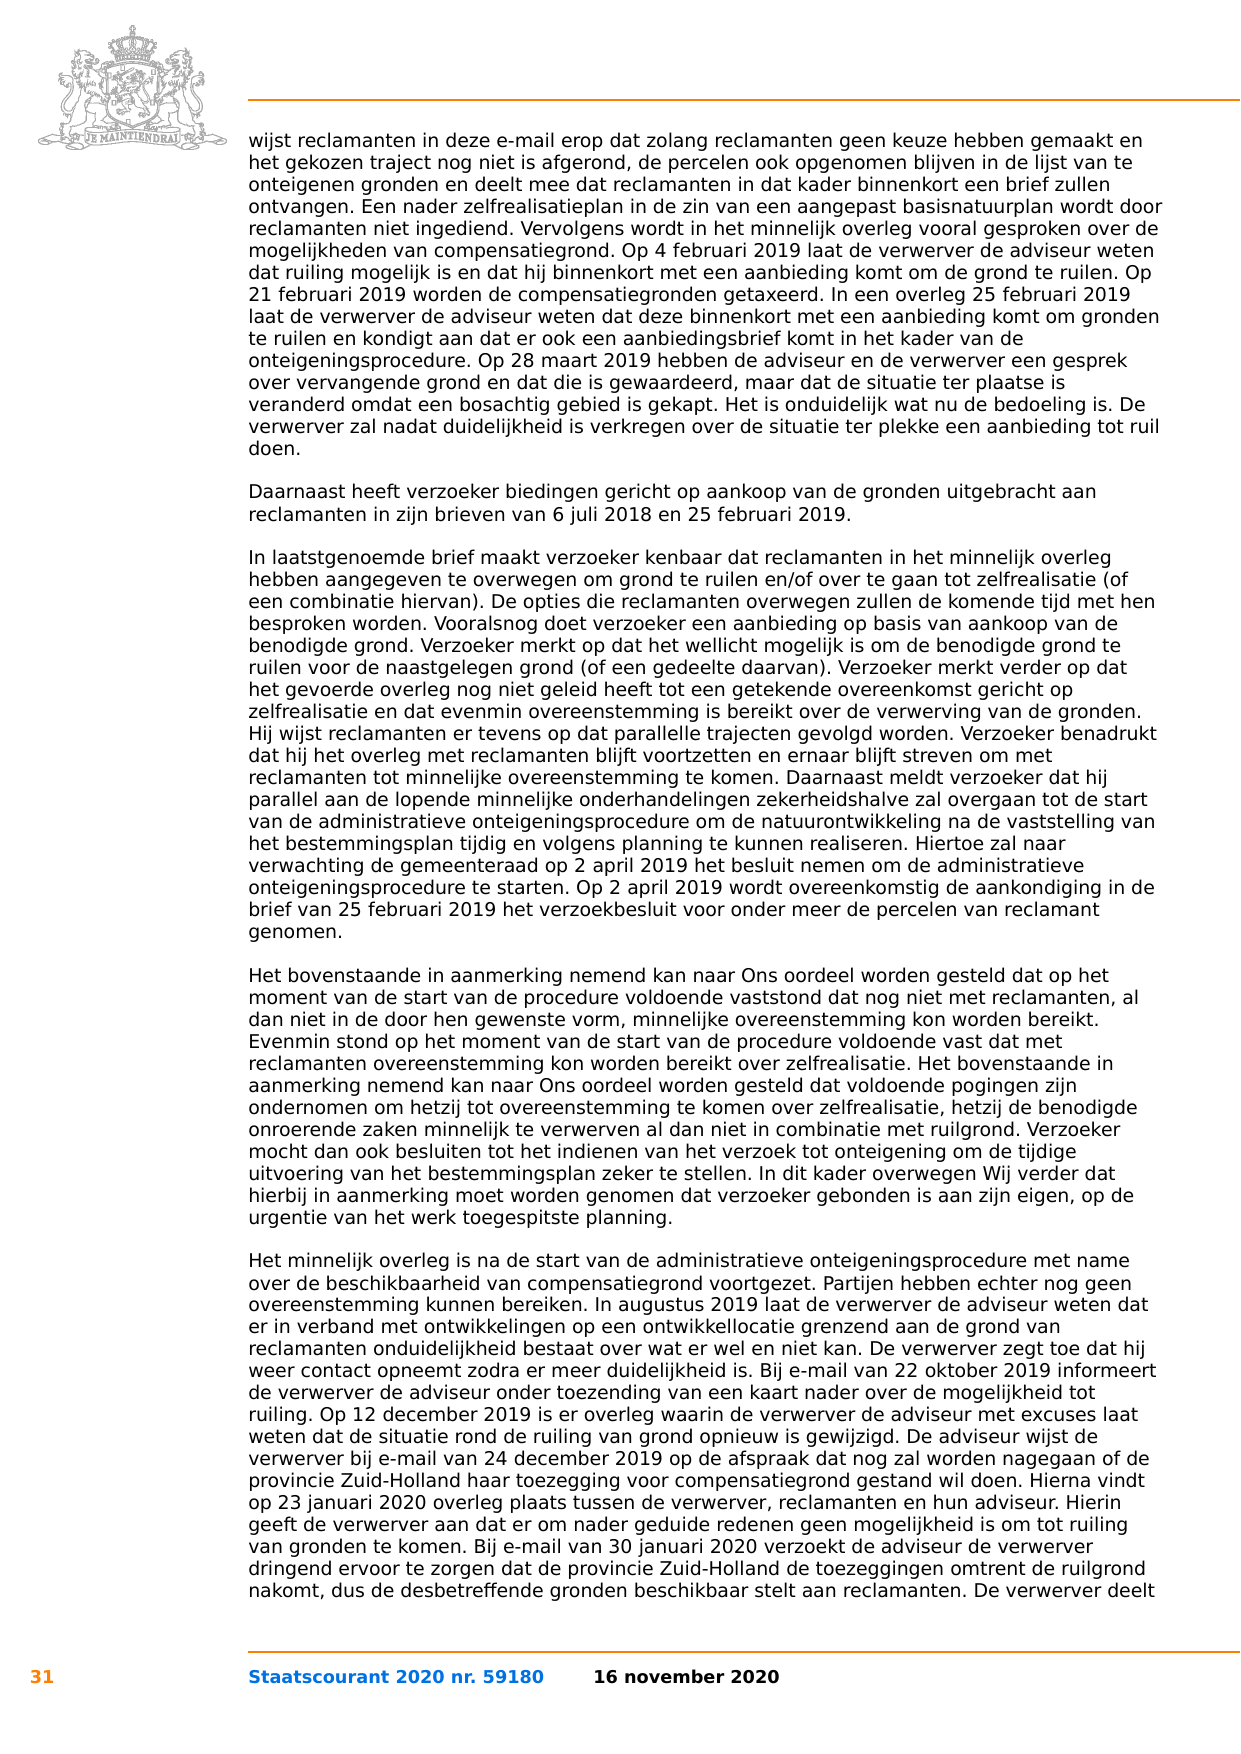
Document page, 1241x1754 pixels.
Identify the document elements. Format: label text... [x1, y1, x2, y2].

text wijst reclamanten in deze e-mail erop dat zolang reclamanten geen keuze hebben gemaakt en het gekozen traject nog niet is afgerond, de percelen ook opgenomen blijven in de lijst van te onteigenen gronden en deelt mee dat reclamanten in dat kader binnenkort een brief zullen ontvangen. Een nader zelfrealisatieplan in de zin van een aangepast basisnatuurplan wordt door reclamanten niet ingediend. Vervolgens wordt in het minnelijk overleg vooral gesproken over de mogelijkheden van compensatiegrond. Op 4 februari 2019 laat de verwerver de adviseur weten dat ruiling mogelijk is en dat hij binnenkort met een aanbieding komt om de grond te ruilen. Op 21 februari 2019 worden de compensatiegronden getaxeerd. In een overleg 25 februari 2019 laat de verwerver de adviseur weten dat deze binnenkort met een aanbieding komt om gronden te ruilen en kondigt aan dat er ook een aanbiedingsbrief komt in het kader van de onteigeningsprocedure. Op 28 maart 2019 hebben de adviseur en de verwerver een gesprek over vervangende grond en dat die is gewaardeerd, maar dat de situatie ter plaatse is veranderd omdat een bosachtig gebied is gekapt. Het is onduidelijk wat nu de bedoeling is. De verwerver zal nadat duidelijkheid is verkregen over de situatie ter plekke een aanbieding tot ruil doen. [248, 130, 1163, 459]
text Het minnelijk overleg is na de start van de administratieve onteigeningsprocedure met name over de beschikbaarheid van compensatiegrond voortgezet. Partijen hebben echter nog geen overeenstemming kunnen bereiken. In augustus 2019 laat de verwerver de adviseur weten dat er in verband met ontwikkelingen op een ontwikkellocatie grenzend aan de grond van reclamanten onduidelijkheid bestaat over wat er wel en niet kan. De verwerver zegt toe dat hij weer contact opneemt zodra er meer duidelijkheid is. Bij e-mail van 22 oktober 2019 informeert de verwerver de adviseur onder toezending van een kaart nader over de mogelijkheid tot ruiling. Op 12 december 2019 is er overleg waarin de verwerver de adviseur met excuses laat weten dat de situatie rond de ruiling van grond opnieuw is gewijzigd. De adviseur wijst de verwerver bij e-mail van 24 december 2019 op de afspraak dat nog zal worden nagegaan of de provincie Zuid-Holland haar toezegging voor compensatiegrond gestand wil doen. Hierna vindt op 23 januari 2020 overleg plaats tussen de verwerver, reclamanten en hun adviseur. Hierin geeft de verwerver aan dat er om nader geduide redenen geen mogelijkheid is om tot ruiling van gronden te komen. Bij e-mail van 30 januari 2020 verzoekt de adviseur de verwerver dringend ervoor te zorgen dat de provincie Zuid-Holland de toezeggingen omtrent de ruilgrond nakomt, dus de desbetreffende gronden beschikbaar stelt aan reclamanten. De verwerver deelt [248, 1250, 1163, 1602]
text Daarnaast heeft verzoeker biedingen gericht op aankoop van de gronden uitgebracht aan reclamanten in zijn brieven van 6 juli 2018 en 25 februari 2019. [248, 481, 1163, 525]
text In laatstgenoemde brief maakt verzoeker kenbaar dat reclamanten in het minnelijk overleg hebben aangegeven te overwegen om grond te ruilen en/of over te gaan tot zelfrealisatie (of een combinatie hiervan). De opties die reclamanten overwegen zullen de komende tijd met hen besproken worden. Vooralsnog doet verzoeker een aanbieding op basis van aankoop van de benodigde grond. Verzoeker merkt op dat het wellicht mogelijk is om de benodigde grond te ruilen voor de naastgelegen grond (of een gedeelte daarvan). Verzoeker merkt verder op dat het gevoerde overleg nog niet geleid heeft tot een getekende overeenkomst gericht op zelfrealisatie en dat evenmin overeenstemming is bereikt over de verwerving van de gronden. Hij wijst reclamanten er tevens op dat parallelle trajecten gevolgd worden. Verzoeker benadrukt dat hij het overleg met reclamanten blijft voortzetten en ernaar blijft streven om met reclamanten tot minnelijke overeenstemming te komen. Daarnaast meldt verzoeker dat hij parallel aan de lopende minnelijke onderhandelingen zekerheidshalve zal overgaan tot de start van de administratieve onteigeningsprocedure om de natuurontwikkeling na de vaststelling van het bestemmingsplan tijdig en volgens planning te kunnen realiseren. Hiertoe zal naar verwachting de gemeenteraad op 2 april 2019 het besluit nemen om de administratieve onteigeningsprocedure te starten. Op 2 april 2019 wordt overeenkomstig de aankondiging in de brief van 25 februari 2019 het verzoekbesluit voor onder meer de percelen van reclamant genomen. [248, 547, 1163, 943]
text Het bovenstaande in aanmerking nemend kan naar Ons oordeel worden gesteld dat op het moment van de start van de procedure voldoende vaststond dat nog niet met reclamanten, al dan niet in de door hen gewenste vorm, minnelijke overeenstemming kon worden bereikt. Evenmin stond op het moment van de start van de procedure voldoende vast dat met reclamanten overeenstemming kon worden bereikt over zelfrealisatie. Het bovenstaande in aanmerking nemend kan naar Ons oordeel worden gesteld dat voldoende pogingen zijn ondernomen om hetzij tot overeenstemming te komen over zelfrealisatie, hetzij de benodigde onroerende zaken minnelijk te verwerven al dan niet in combinatie met ruilgrond. Verzoeker mocht dan ook besluiten tot het indienen van het verzoek tot onteigening om de tijdige uitvoering van het bestemmingsplan zeker te stellen. In dit kader overwegen Wij verder dat hierbij in aanmerking moet worden genomen dat verzoeker gebonden is aan zijn eigen, op de urgentie van het werk toegespitste planning. [248, 965, 1163, 1228]
picture [38, 25, 227, 150]
